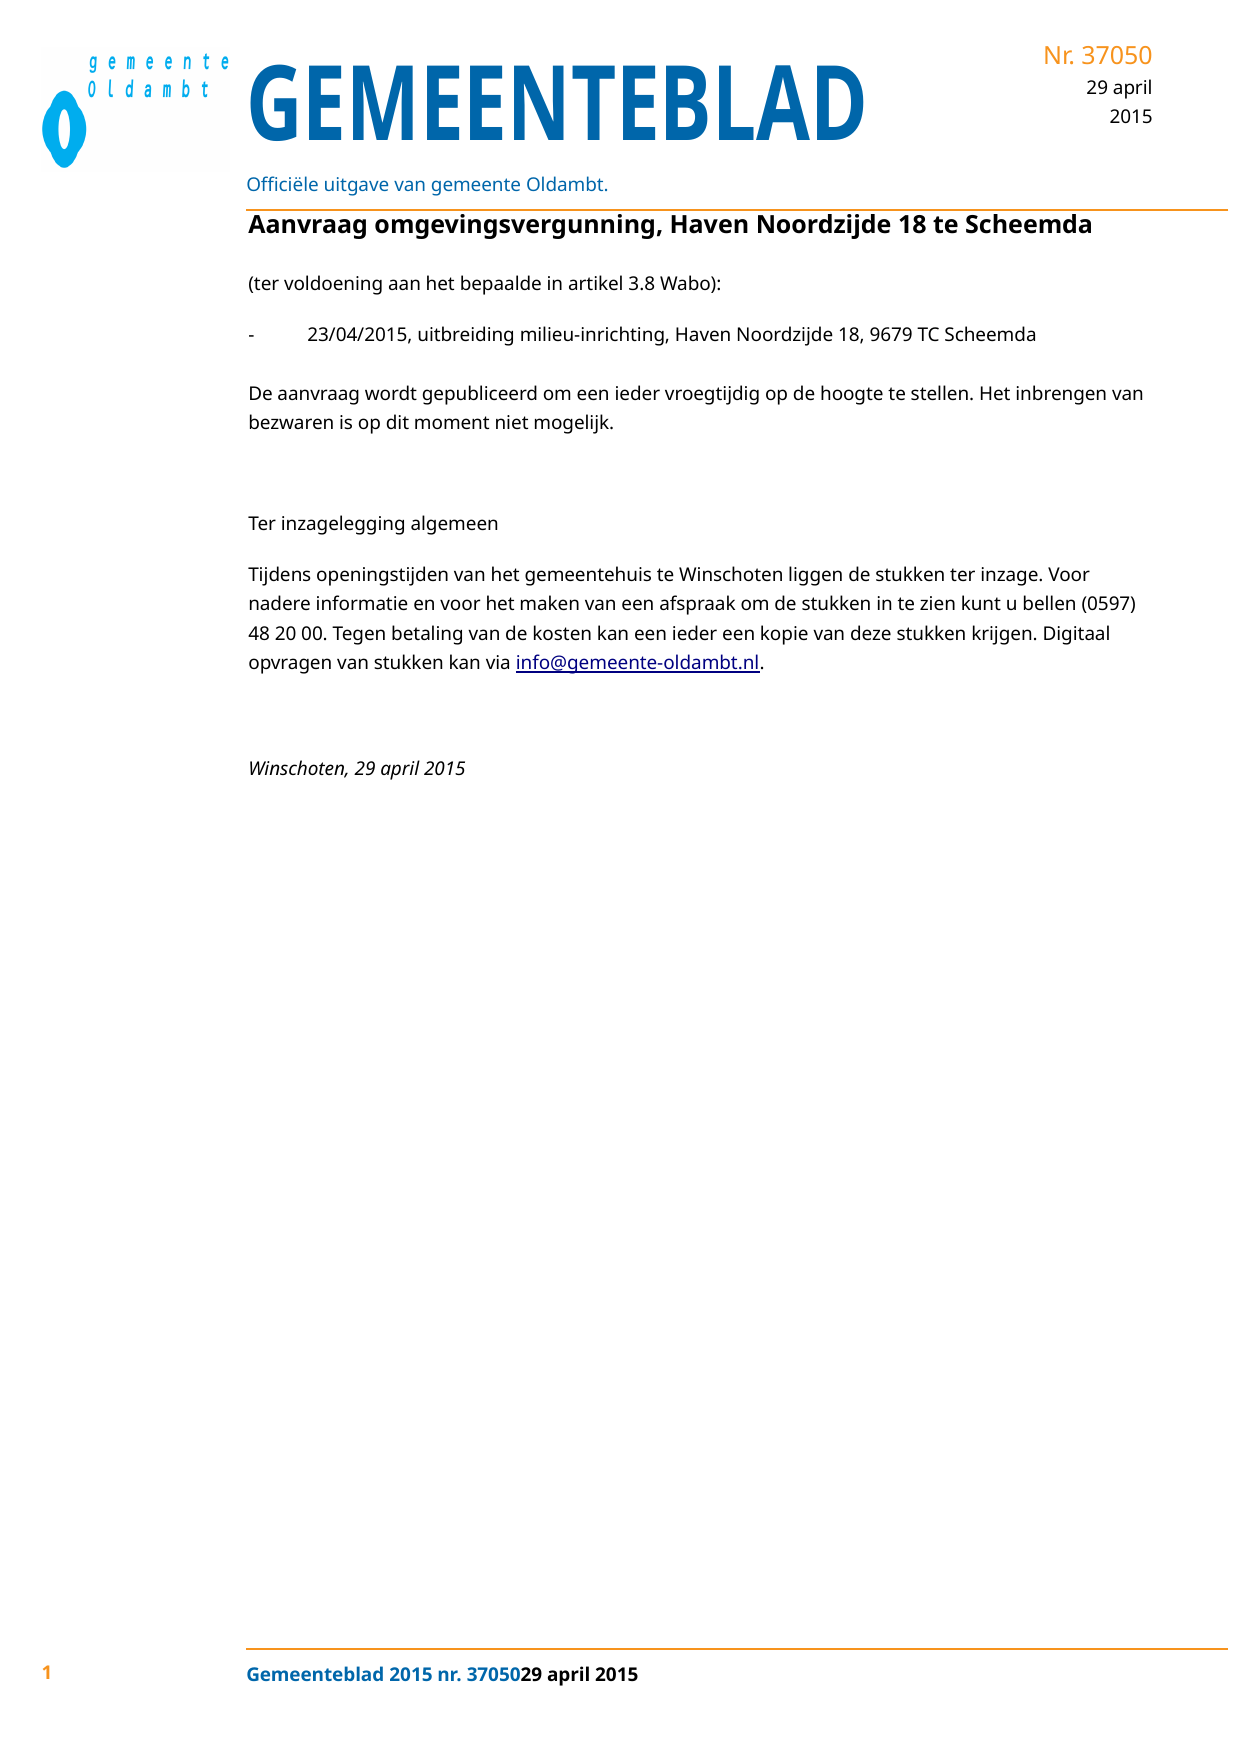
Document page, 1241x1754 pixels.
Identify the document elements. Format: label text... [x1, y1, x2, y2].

text De aanvraag wordt gepubliceerd om een ieder vroegtijdig op de hoogte te stellen. Het inbrengen van bezwaren is op dit moment niet mogelijk. [248, 380, 1152, 435]
text Ter inzagelegging algemeen [248, 510, 1152, 536]
text Aanvraag omgevingsvergunning, Haven Noordzijde 18 te Scheemda [248, 211, 1152, 241]
list 23/04/2015, uitbreiding milieu-inrichting, Haven Noordzijde 18, 9679 TC Scheemda [248, 321, 1152, 346]
text Tijdens openingstijden van het gemeentehuis te Winschoten liggen de stukken ter inzage. Voor nadere informatie en voor het maken van een afspraak om de stukken in te zien kunt u bellen (0597) 48 20 00. Tegen betaling van de kosten kan een ieder een kopie van deze stukken krijgen. Digitaal opvragen van stukken kan via info@gemeente-oldambt.nl. [248, 561, 1152, 675]
text Winschoten, 29 april 2015 [248, 755, 1152, 781]
picture [41, 47, 231, 172]
text (ter voldoening aan het bepaalde in artikel 3.8 Wabo): [248, 270, 1152, 296]
